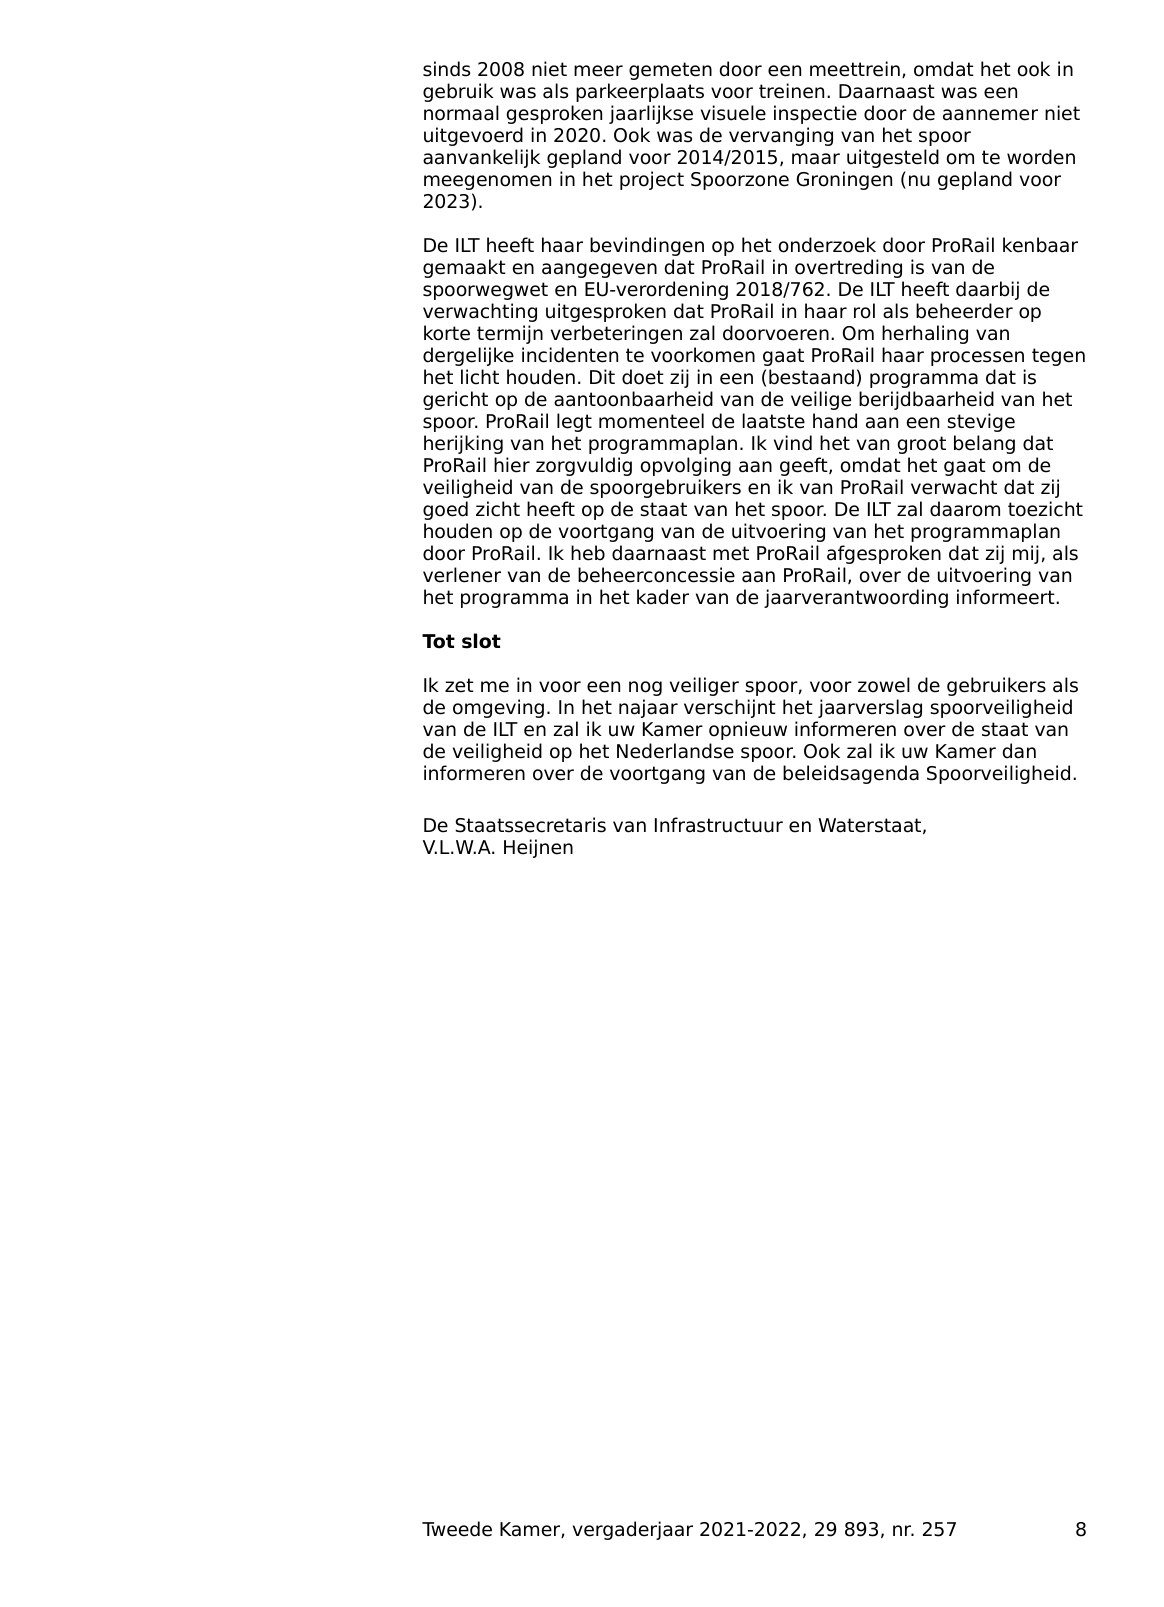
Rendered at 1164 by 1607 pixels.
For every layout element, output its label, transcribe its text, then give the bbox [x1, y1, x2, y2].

text De Staatssecretaris van Infrastructuur en Waterstaat, V.L.W.A. Heijnen [422, 815, 1087, 859]
text De ILT heeft haar bevindingen op het onderzoek door ProRail kenbaar gemaakt en aangegeven dat ProRail in overtreding is van de spoorwegwet en EU-verordening 2018/762. De ILT heeft daarbij de verwachting uitgesproken dat ProRail in haar rol als beheerder op korte termijn verbeteringen zal doorvoeren. Om herhaling van dergelijke incidenten te voorkomen gaat ProRail haar processen tegen het licht houden. Dit doet zij in een (bestaand) programma dat is gericht op de aantoonbaarheid van de veilige berijdbaarheid van het spoor. ProRail legt momenteel de laatste hand aan een stevige herijking van het programmaplan. Ik vind het van groot belang dat ProRail hier zorgvuldig opvolging aan geeft, omdat het gaat om de veiligheid van de spoorgebruikers en ik van ProRail verwacht dat zij goed zicht heeft op de staat van het spoor. De ILT zal daarom toezicht houden op de voortgang van de uitvoering van het programmaplan door ProRail. Ik heb daarnaast met ProRail afgesproken dat zij mij, als verlener van de beheerconcessie aan ProRail, over de uitvoering van het programma in het kader van de jaarverantwoording informeert. [422, 235, 1087, 609]
text Ik zet me in voor een nog veiliger spoor, voor zowel de gebruikers als de omgeving. In het najaar verschijnt het jaarverslag spoorveiligheid van de ILT en zal ik uw Kamer opnieuw informeren over de staat van de veiligheid op het Nederlandse spoor. Ook zal ik uw Kamer dan informeren over de voortgang van de beleidsagenda Spoorveiligheid. [422, 675, 1087, 785]
subtitle Tot slot [422, 631, 1087, 653]
text sinds 2008 niet meer gemeten door een meettrein, omdat het ook in gebruik was als parkeerplaats voor treinen. Daarnaast was een normaal gesproken jaarlijkse visuele inspectie door de aannemer niet uitgevoerd in 2020. Ook was de vervanging van het spoor aanvankelijk gepland voor 2014/2015, maar uitgesteld om te worden meegenomen in het project Spoorzone Groningen (nu gepland voor 2023). [422, 59, 1087, 213]
